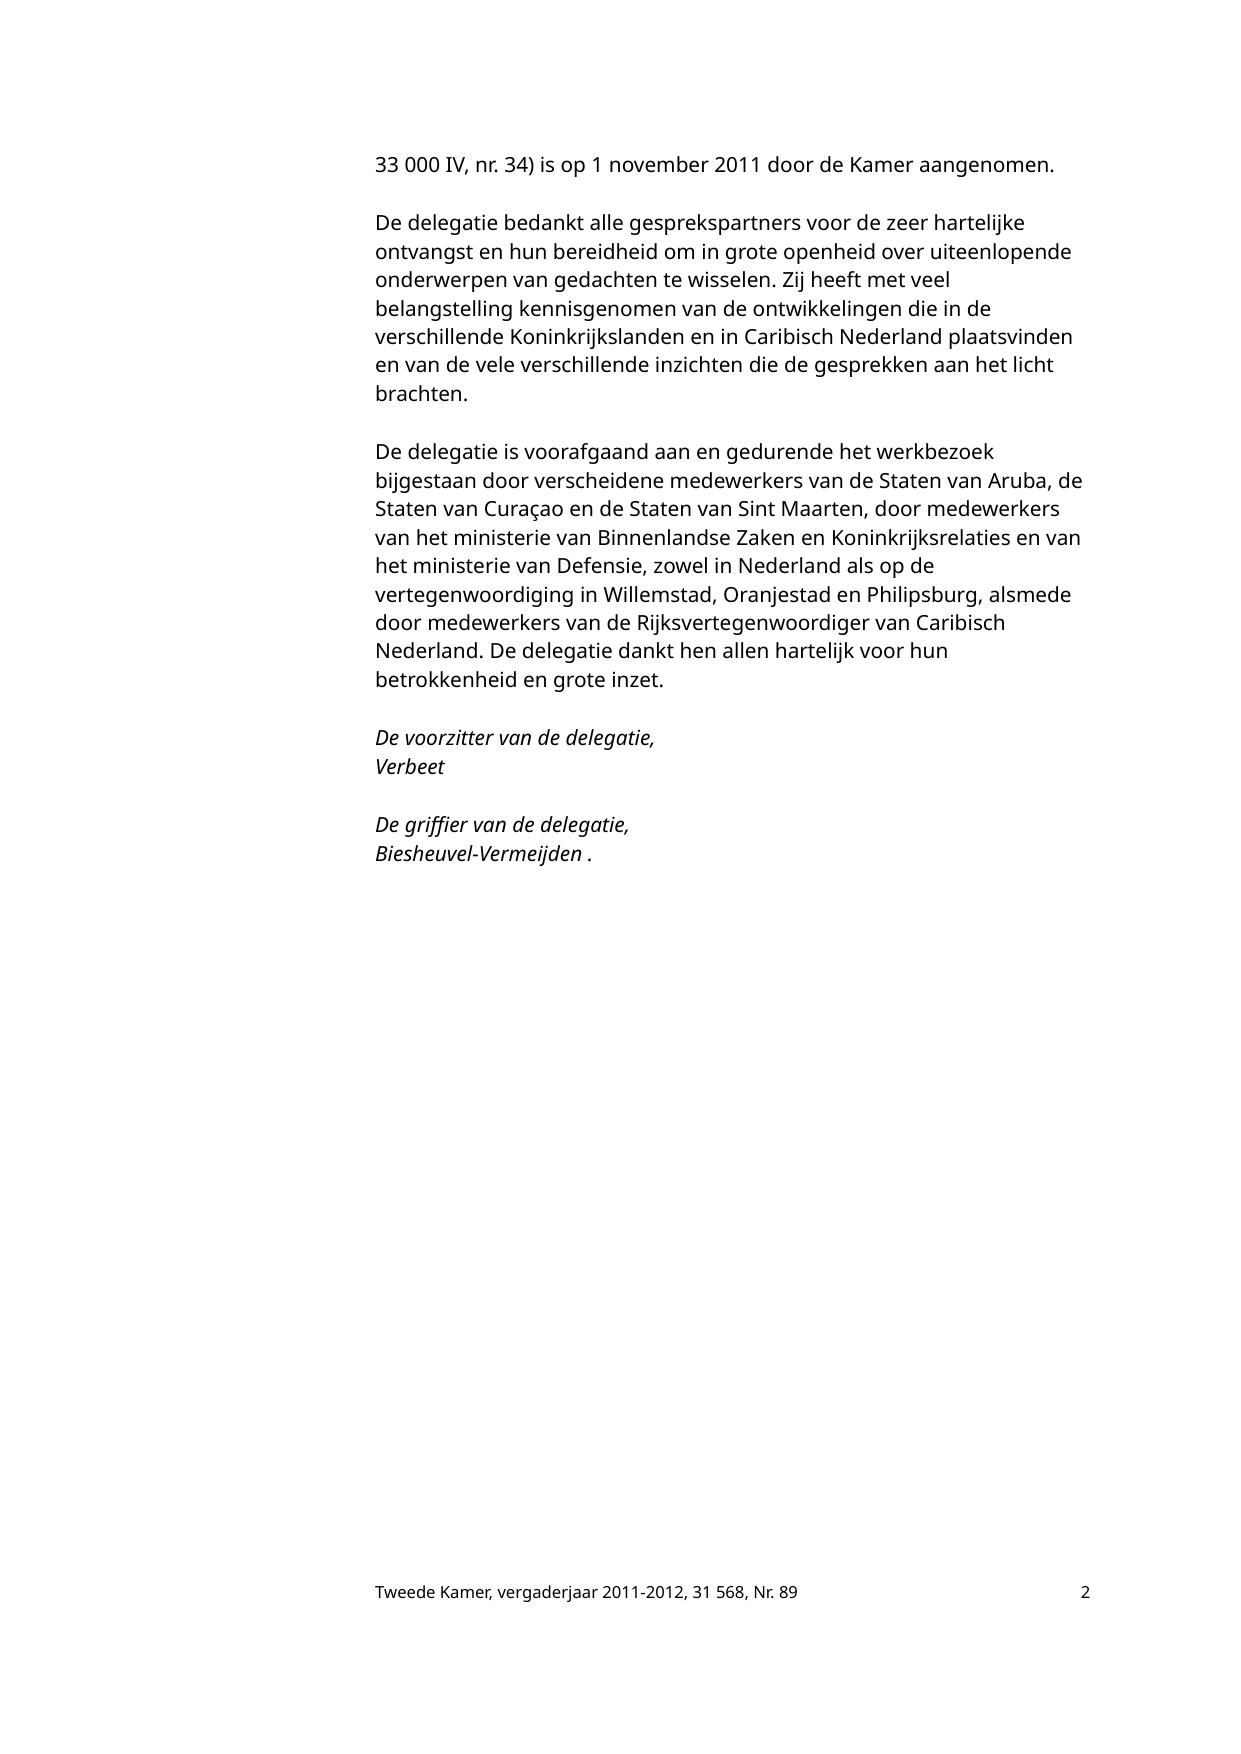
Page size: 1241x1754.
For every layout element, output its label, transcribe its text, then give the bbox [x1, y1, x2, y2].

text 33 000 IV, nr. 34) is op 1 november 2011 door de Kamer aangenomen. [375, 150, 1090, 178]
text De delegatie is voorafgaand aan en gedurende het werkbezoek bijgestaan door verscheidene medewerkers van de Staten van Aruba, de Staten van Curaçao en de Staten van Sint Maarten, door medewerkers van het ministerie van Binnenlandse Zaken en Koninkrijksrelaties en van het ministerie van Defensie, zowel in Nederland als op de vertegenwoordiging in Willemstad, Oranjestad en Philipsburg, alsmede door medewerkers van de Rijksvertegenwoordiger van Caribisch Nederland. De delegatie dankt hen allen hartelijk voor hun betrokkenheid en grote inzet. [375, 437, 1090, 693]
text Verbeet [375, 752, 1090, 780]
text Biesheuvel-Vermeijden . [375, 839, 1090, 867]
text De delegatie bedankt alle gesprekspartners voor de zeer hartelijke ontvangst en hun bereidheid om in grote openheid over uiteenlopende onderwerpen van gedachten te wisselen. Zij heeft met veel belangstelling kennisgenomen van de ontwikkelingen die in de verschillende Koninkrijkslanden en in Caribisch Nederland plaatsvinden en van de vele verschillende inzichten die de gesprekken aan het licht brachten. [375, 208, 1090, 407]
text De voorzitter van de delegatie, [375, 723, 1090, 752]
text De griffier van de delegatie, [375, 810, 1090, 839]
